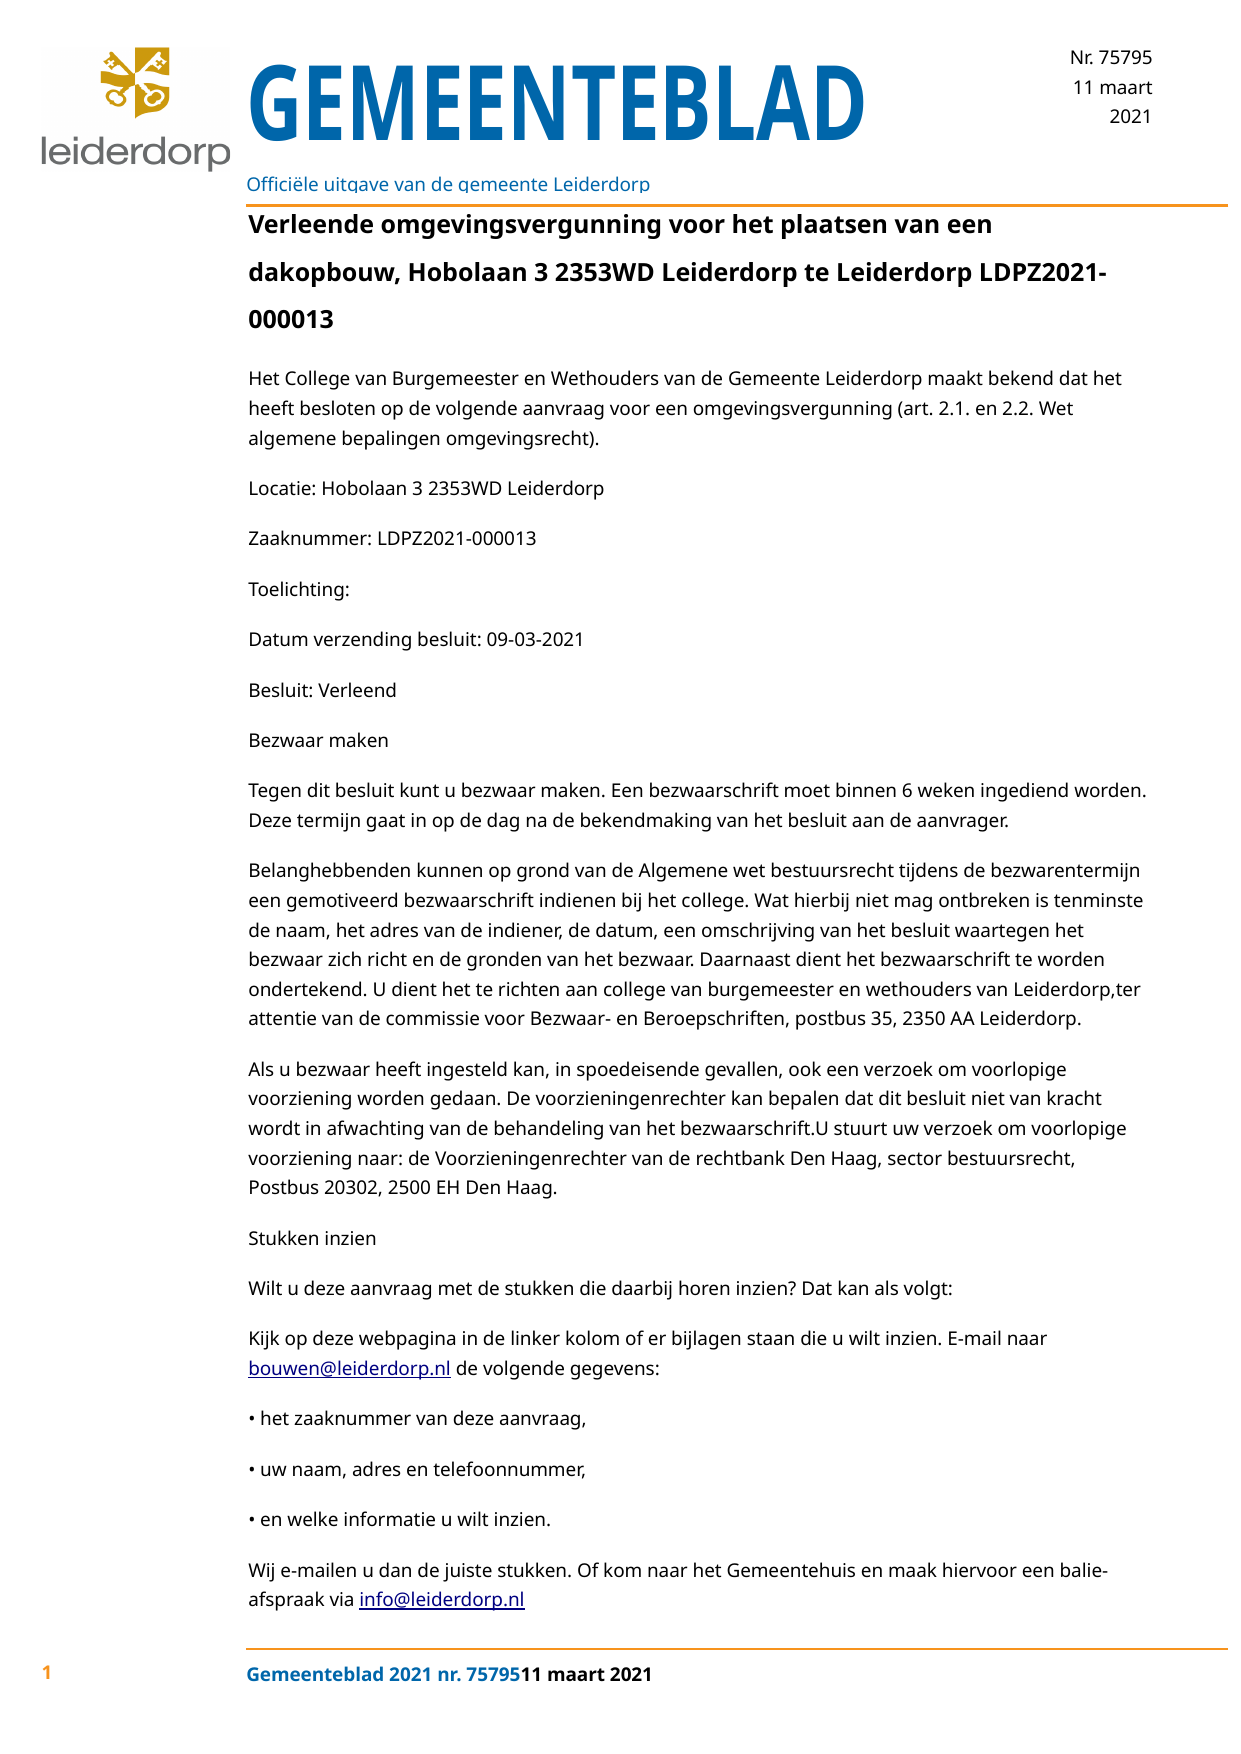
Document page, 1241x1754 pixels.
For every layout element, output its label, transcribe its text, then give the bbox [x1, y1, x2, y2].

text Tegen dit besluit kunt u bezwaar maken. Een bezwaarschrift moet binnen 6 weken ingediend worden. Deze termijn gaat in op de dag na de bekendmaking van het besluit aan de aanvrager. [248, 778, 1152, 833]
text Als u bezwaar heeft ingesteld kan, in spoedeisende gevallen, ook een verzoek om voorlopige voorziening worden gedaan. De voorzieningenrechter kan bepalen dat dit besluit niet van kracht wordt in afwachting van de behandeling van het bezwaarschrift.U stuurt uw verzoek om voorlopige voorziening naar: de Voorzieningenrechter van de rechtbank Den Haag, sector bestuursrecht, Postbus 20302, 2500 EH Den Haag. [248, 1056, 1152, 1200]
text Wilt u deze aanvraag met de stukken die daarbij horen inzien? Dat kan als volgt: [248, 1275, 1152, 1301]
text Wij e-mailen u dan de juiste stukken. Of kom naar het Gemeentehuis en maak hiervoor een balie-afspraak via info@leiderdorp.nl [248, 1557, 1152, 1612]
text Kijk op deze webpagina in de linker kolom of er bijlagen staan die u wilt inzien. E-mail naar bouwen@leiderdorp.nl de volgende gegevens: [248, 1326, 1152, 1381]
text Zaaknummer: LDPZ2021-000013 [248, 526, 1152, 551]
text Het College van Burgemeester en Wethouders van de Gemeente Leiderdorp maakt bekend dat het heeft besloten op de volgende aanvraag voor een omgevingsvergunning (art. 2.1. en 2.2. Wet algemene bepalingen omgevingsrecht). [248, 366, 1152, 450]
text Belanghebbenden kunnen op grond van de Algemene wet bestuursrecht tijdens de bezwarentermijn een gemotiveerd bezwaarschrift indienen bij het college. Wat hierbij niet mag ontbreken is tenminste de naam, het adres van de indiener, de datum, een omschrijving van het besluit waartegen het bezwaar zich richt en de gronden van het bezwaar. Daarnaast dient het bezwaarschrift te worden ondertekend. U dient het te richten aan college van burgemeester en wethouders van Leiderdorp,ter attentie van de commissie voor Bezwaar- en Beroepschriften, postbus 35, 2350 AA Leiderdorp. [248, 858, 1152, 1031]
text • het zaaknummer van deze aanvraag, [248, 1406, 1152, 1431]
text Stukken inzien [248, 1225, 1152, 1250]
text Datum verzending besluit: 09-03-2021 [248, 626, 1152, 652]
text Locatie: Hobolaan 3 2353WD Leiderdorp [248, 475, 1152, 501]
text • uw naam, adres en telefoonnummer, [248, 1456, 1152, 1482]
picture [41, 47, 231, 172]
text Bezwaar maken [248, 727, 1152, 753]
text Verleende omgevingsvergunning voor het plaatsen van een dakopbouw, Hobolaan 3 2353WD Leiderdorp te Leiderdorp LDPZ2021-000013 [248, 207, 1152, 336]
text Toelichting: [248, 576, 1152, 602]
text Besluit: Verleend [248, 677, 1152, 702]
text • en welke informatie u wilt inzien. [248, 1506, 1152, 1532]
